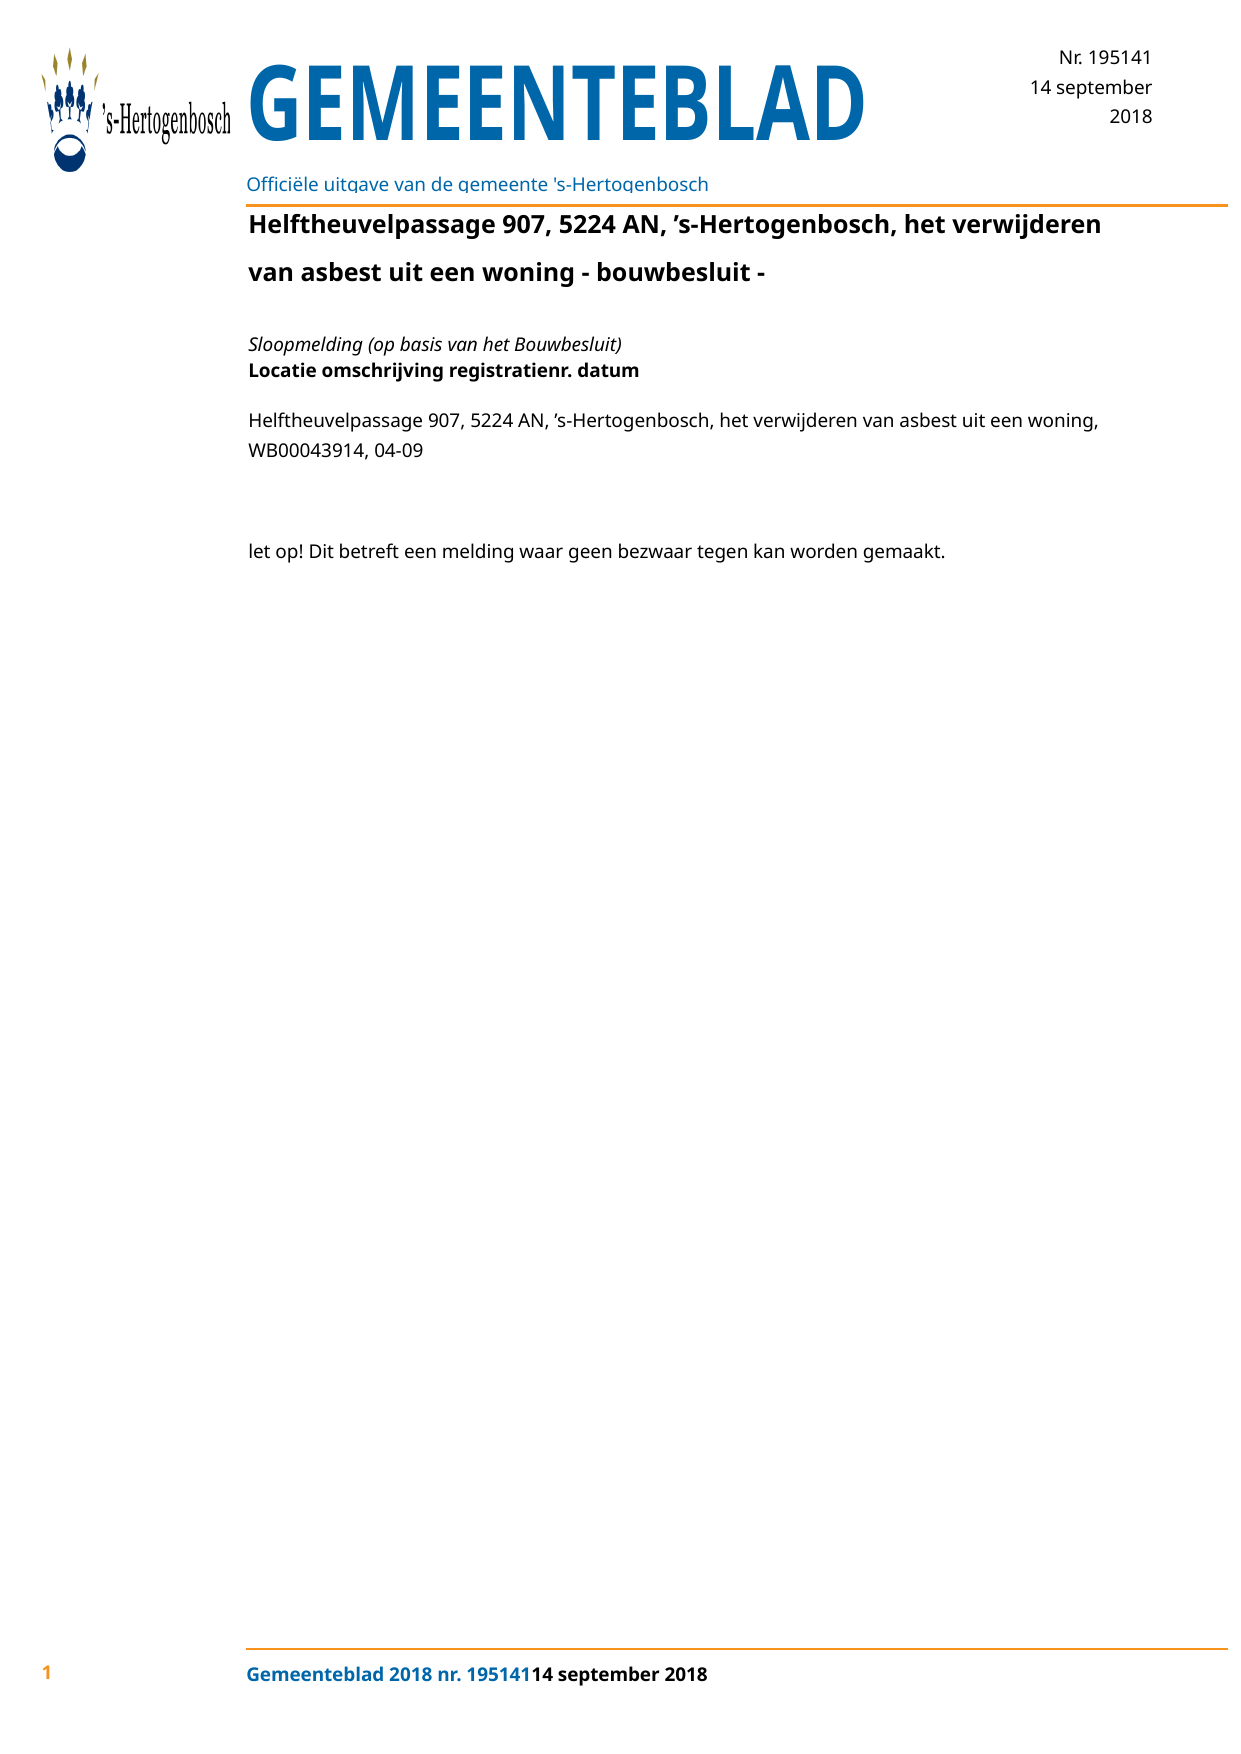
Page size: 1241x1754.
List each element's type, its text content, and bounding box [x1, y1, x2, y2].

text Helftheuvelpassage 907, 5224 AN, ’s-Hertogenbosch, het verwijderen van asbest uit een woning - bouwbesluit - [248, 207, 1152, 288]
text Locatie omschrijving registratienr. datum [248, 357, 1152, 383]
text Sloopmelding (op basis van het Bouwbesluit) [248, 331, 1152, 357]
picture [41, 47, 231, 172]
text Helftheuvelpassage 907, 5224 AN, ’s-Hertogenbosch, het verwijderen van asbest uit een woning, WB00043914, 04-09 [248, 408, 1152, 463]
text let op! Dit betreft een melding waar geen bezwaar tegen kan worden gemaakt. [248, 538, 1152, 564]
